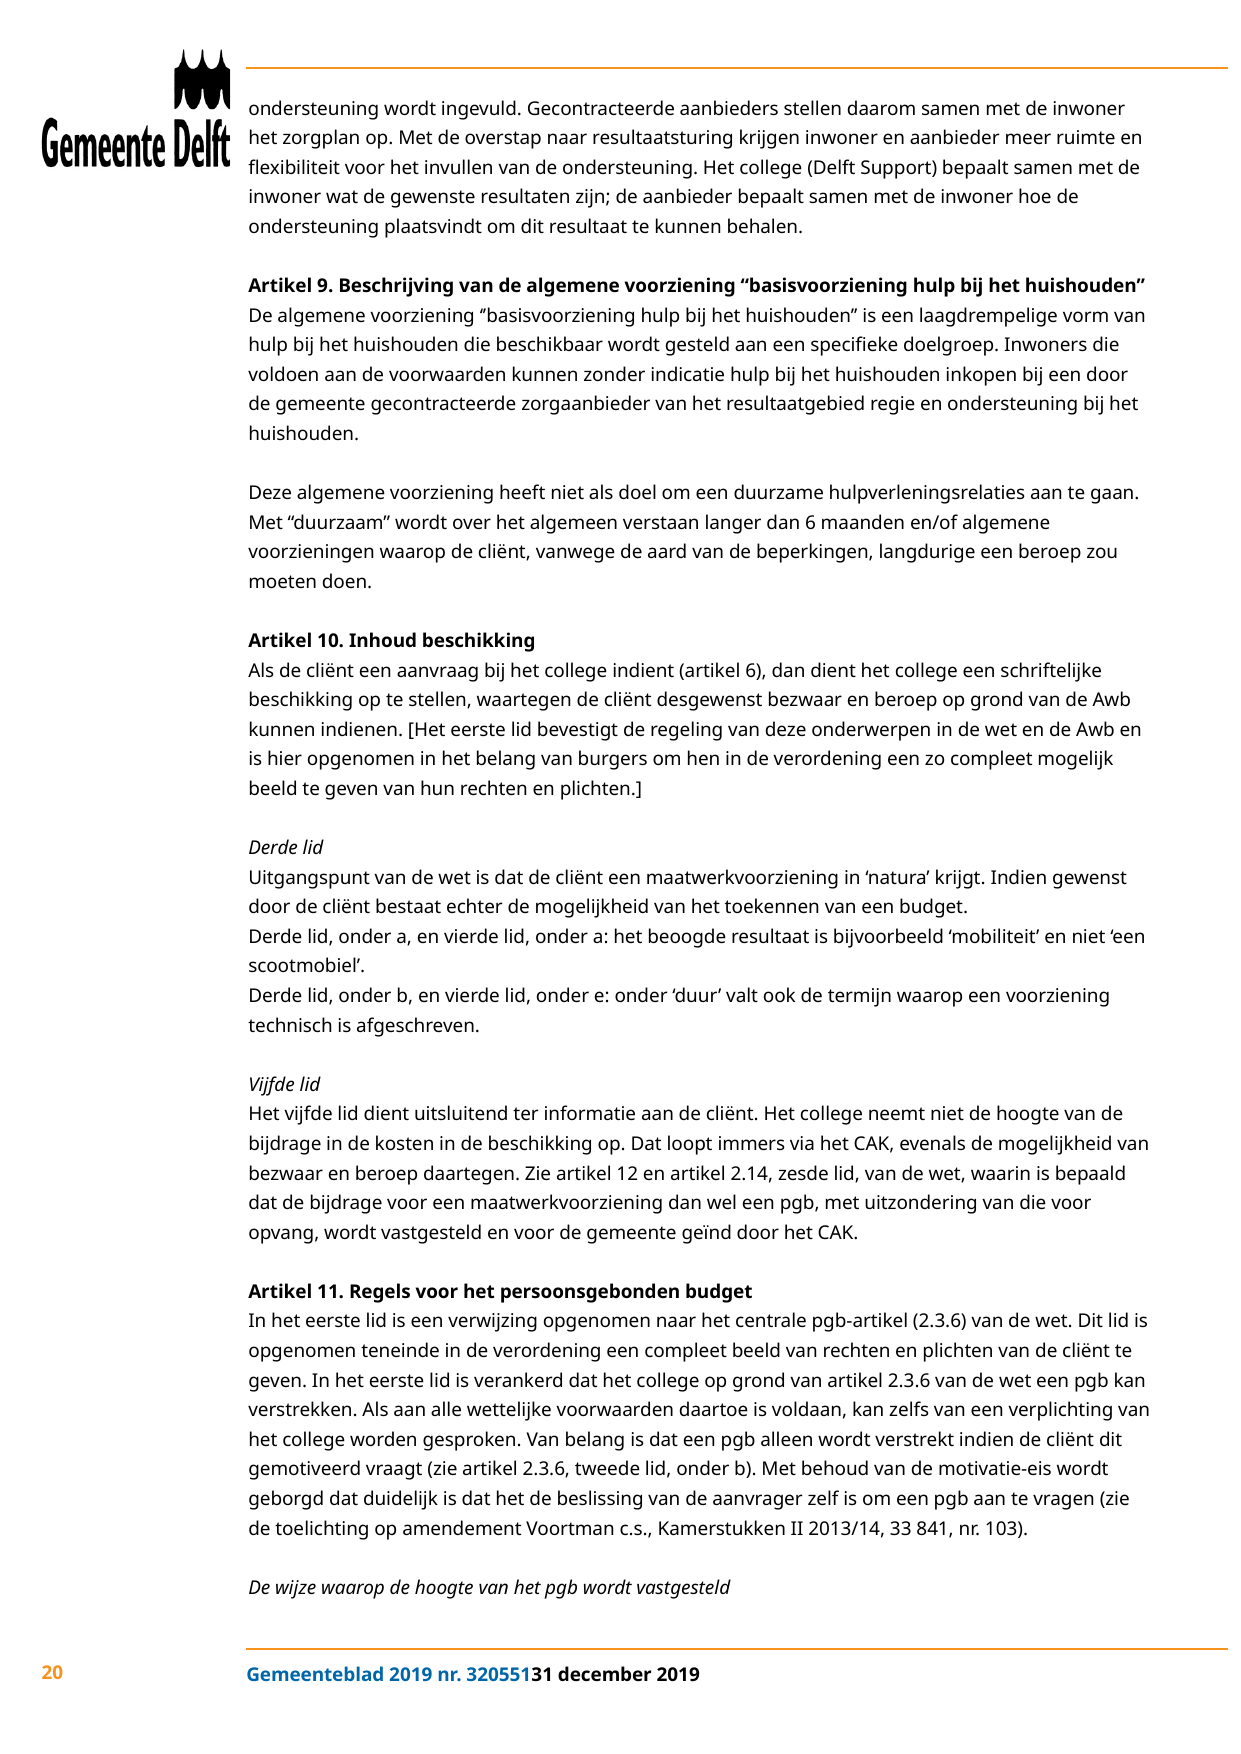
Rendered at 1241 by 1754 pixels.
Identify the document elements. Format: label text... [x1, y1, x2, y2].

text ondersteuning wordt ingevuld. Gecontracteerde aanbieders stellen daarom samen met de inwoner het zorgplan op. Met de overstap naar resultaatsturing krijgen inwoner en aanbieder meer ruimte en flexibiliteit voor het invullen van de ondersteuning. Het college (Delft Support) bepaalt samen met de inwoner wat de gewenste resultaten zijn; de aanbieder bepaalt samen met de inwoner hoe de ondersteuning plaatsvindt om dit resultaat te kunnen behalen. [248, 95, 1152, 239]
text De algemene voorziening ‘’basisvoorziening hulp bij het huishouden’’ is een laagdrempelige vorm van hulp bij het huishouden die beschikbaar wordt gesteld aan een specifieke doelgroep. Inwoners die voldoen aan de voorwaarden kunnen zonder indicatie hulp bij het huishouden inkopen bij een door de gemeente gecontracteerde zorgaanbieder van het resultaatgebied regie en ondersteuning bij het huishouden. [248, 302, 1152, 446]
text Derde lid [248, 834, 1152, 860]
text Artikel 11. Regels voor het persoonsgebonden budget [248, 1278, 1152, 1304]
picture [41, 47, 231, 172]
text Het vijfde lid dient uitsluitend ter informatie aan de cliënt. Het college neemt niet de hoogte van de bijdrage in de kosten in de beschikking op. Dat loopt immers via het CAK, evenals de mogelijkheid van bezwaar en beroep daartegen. Zie artikel 12 en artikel 2.14, zesde lid, van de wet, waarin is bepaald dat de bijdrage voor een maatwerkvoorziening dan wel een pgb, met uitzondering van die voor opvang, wordt vastgesteld en voor de gemeente geïnd door het CAK. [248, 1101, 1152, 1245]
text De wijze waarop de hoogte van het pgb wordt vastgesteld [248, 1574, 1152, 1600]
text Vijfde lid [248, 1071, 1152, 1097]
text Derde lid, onder a, en vierde lid, onder a: het beoogde resultaat is bijvoorbeeld ‘mobiliteit’ en niet ‘een scootmobiel’. [248, 923, 1152, 978]
text Als de cliënt een aanvraag bij het college indient (artikel 6), dan dient het college een schriftelijke beschikking op te stellen, waartegen de cliënt desgewenst bezwaar en beroep op grond van de Awb kunnen indienen. [Het eerste lid bevestigt de regeling van deze onderwerpen in de wet en de Awb en is hier opgenomen in het belang van burgers om hen in de verordening een zo compleet mogelijk beeld te geven van hun rechten en plichten.] [248, 657, 1152, 801]
text Derde lid, onder b, en vierde lid, onder e: onder ‘duur’ valt ook de termijn waarop een voorziening technisch is afgeschreven. [248, 982, 1152, 1038]
text Uitgangspunt van de wet is dat de cliënt een maatwerkvoorziening in ‘natura’ krijgt. Indien gewenst door de cliënt bestaat echter de mogelijkheid van het toekennen van een budget. [248, 864, 1152, 919]
text Artikel 9. Beschrijving van de algemene voorziening “basisvoorziening hulp bij het huishouden” [248, 272, 1152, 298]
text In het eerste lid is een verwijzing opgenomen naar het centrale pgb-artikel (2.3.6) van de wet. Dit lid is opgenomen teneinde in de verordening een compleet beeld van rechten en plichten van de cliënt te geven. In het eerste lid is verankerd dat het college op grond van artikel 2.3.6 van de wet een pgb kan verstrekken. Als aan alle wettelijke voorwaarden daartoe is voldaan, kan zelfs van een verplichting van het college worden gesproken. Van belang is dat een pgb alleen wordt verstrekt indien de cliënt dit gemotiveerd vraagt (zie artikel 2.3.6, tweede lid, onder b). Met behoud van de motivatie-eis wordt geborgd dat duidelijk is dat het de beslissing van de aanvrager zelf is om een pgb aan te vragen (zie de toelichting op amendement Voortman c.s., Kamerstukken II 2013/14, 33 841, nr. 103). [248, 1308, 1152, 1541]
text Artikel 10. Inhoud beschikking [248, 627, 1152, 653]
text Deze algemene voorziening heeft niet als doel om een duurzame hulpverleningsrelaties aan te gaan. Met “duurzaam” wordt over het algemeen verstaan langer dan 6 maanden en/of algemene voorzieningen waarop de cliënt, vanwege de aard van de beperkingen, langdurige een beroep zou moeten doen. [248, 479, 1152, 594]
